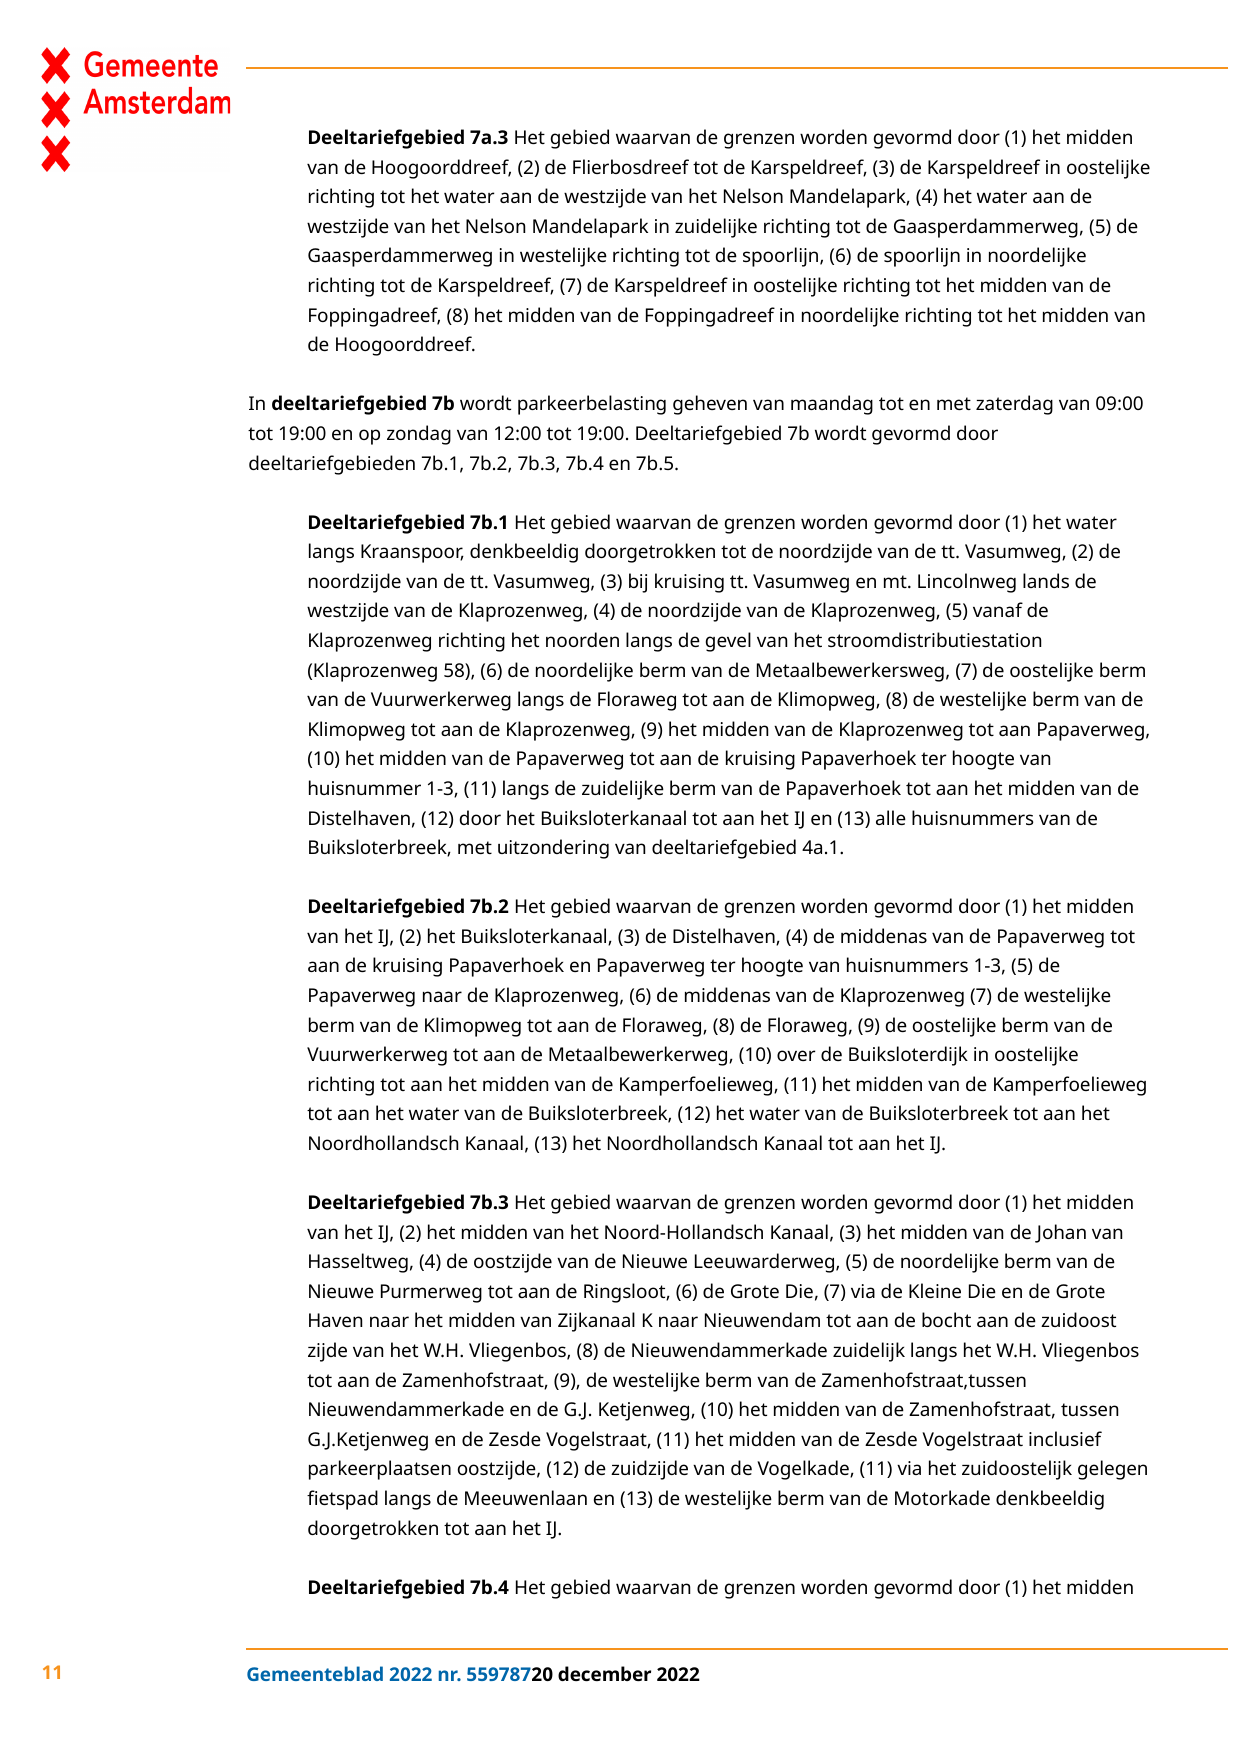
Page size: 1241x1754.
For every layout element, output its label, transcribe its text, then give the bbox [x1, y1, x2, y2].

list Deeltariefgebied 7b.3 Het gebied waarvan de grenzen worden gevormd door (1) het midden van het IJ, (2) het midden van het Noord-Hollandsch Kanaal, (3) het midden van de Johan van Hasseltweg, (4) de oostzijde van de Nieuwe Leeuwarderweg, (5) de noordelijke berm van de Nieuwe Purmerweg tot aan de Ringsloot, (6) de Grote Die, (7) via de Kleine Die en de Grote Haven naar het midden van Zijkanaal K naar Nieuwendam tot aan de bocht aan de zuidoost zijde van het W.H. Vliegenbos, (8) de Nieuwendammerkade zuidelijk langs het W.H. Vliegenbos tot aan de Zamenhofstraat, (9), de westelijke berm van de Zamenhofstraat,tussen Nieuwendammerkade en de G.J. Ketjenweg, (10) het midden van de Zamenhofstraat, tussen G.J.Ketjenweg en de Zesde Vogelstraat, (11) het midden van de Zesde Vogelstraat inclusief parkeerplaatsen oostzijde, (12) de zuidzijde van de Vogelkade, (11) via het zuidoostelijk gelegen fietspad langs de Meeuwenlaan en (13) de westelijke berm van de Motorkade denkbeeldig doorgetrokken tot aan het IJ. [248, 1189, 1152, 1541]
list Deeltariefgebied 7a.3 Het gebied waarvan de grenzen worden gevormd door (1) het midden van de Hoogoorddreef, (2) de Flierbosdreef tot de Karspeldreef, (3) de Karspeldreef in oostelijke richting tot het water aan de westzijde van het Nelson Mandelapark, (4) het water aan de westzijde van het Nelson Mandelapark in zuidelijke richting tot de Gaasperdammerweg, (5) de Gaasperdammerweg in westelijke richting tot de spoorlijn, (6) de spoorlijn in noordelijke richting tot de Karspeldreef, (7) de Karspeldreef in oostelijke richting tot het midden van de Foppingadreef, (8) het midden van de Foppingadreef in noordelijke richting tot het midden van de Hoogoorddreef. [248, 124, 1152, 357]
text In deeltariefgebied 7b wordt parkeerbelasting geheven van maandag tot en met zaterdag van 09:00 tot 19:00 en op zondag van 12:00 tot 19:00. Deeltariefgebied 7b wordt gevormd door deeltariefgebieden 7b.1, 7b.2, 7b.3, 7b.4 en 7b.5. [248, 391, 1152, 476]
picture [41, 47, 231, 172]
list Deeltariefgebied 7b.2 Het gebied waarvan de grenzen worden gevormd door (1) het midden van het IJ, (2) het Buiksloterkanaal, (3) de Distelhaven, (4) de middenas van de Papaverweg tot aan de kruising Papaverhoek en Papaverweg ter hoogte van huisnummers 1-3, (5) de Papaverweg naar de Klaprozenweg, (6) de middenas van de Klaprozenweg (7) de westelijke berm van de Klimopweg tot aan de Floraweg, (8) de Floraweg, (9) de oostelijke berm van de Vuurwerkerweg tot aan de Metaalbewerkerweg, (10) over de Buiksloterdijk in oostelijke richting tot aan het midden van de Kamperfoelieweg, (11) het midden van de Kamperfoelieweg tot aan het water van de Buiksloterbreek, (12) het water van de Buiksloterbreek tot aan het Noordhollandsch Kanaal, (13) het Noordhollandsch Kanaal tot aan het IJ. [248, 893, 1152, 1156]
list Deeltariefgebied 7b.1 Het gebied waarvan de grenzen worden gevormd door (1) het water langs Kraanspoor, denkbeeldig doorgetrokken tot de noordzijde van de tt. Vasumweg, (2) de noordzijde van de tt. Vasumweg, (3) bij kruising tt. Vasumweg en mt. Lincolnweg lands de westzijde van de Klaprozenweg, (4) de noordzijde van de Klaprozenweg, (5) vanaf de Klaprozenweg richting het noorden langs de gevel van het stroomdistributiestation (Klaprozenweg 58), (6) de noordelijke berm van de Metaalbewerkersweg, (7) de oostelijke berm van de Vuurwerkerweg langs de Floraweg tot aan de Klimopweg, (8) de westelijke berm van de Klimopweg tot aan de Klaprozenweg, (9) het midden van de Klaprozenweg tot aan Papaverweg, (10) het midden van de Papaverweg tot aan de kruising Papaverhoek ter hoogte van huisnummer 1-3, (11) langs de zuidelijke berm van de Papaverhoek tot aan het midden van de Distelhaven, (12) door het Buiksloterkanaal tot aan het IJ en (13) alle huisnummers van de Buiksloterbreek, met uitzondering van deeltariefgebied 4a.1. [248, 509, 1152, 860]
list Deeltariefgebied 7b.4 Het gebied waarvan de grenzen worden gevormd door (1) het midden [248, 1574, 1152, 1600]
